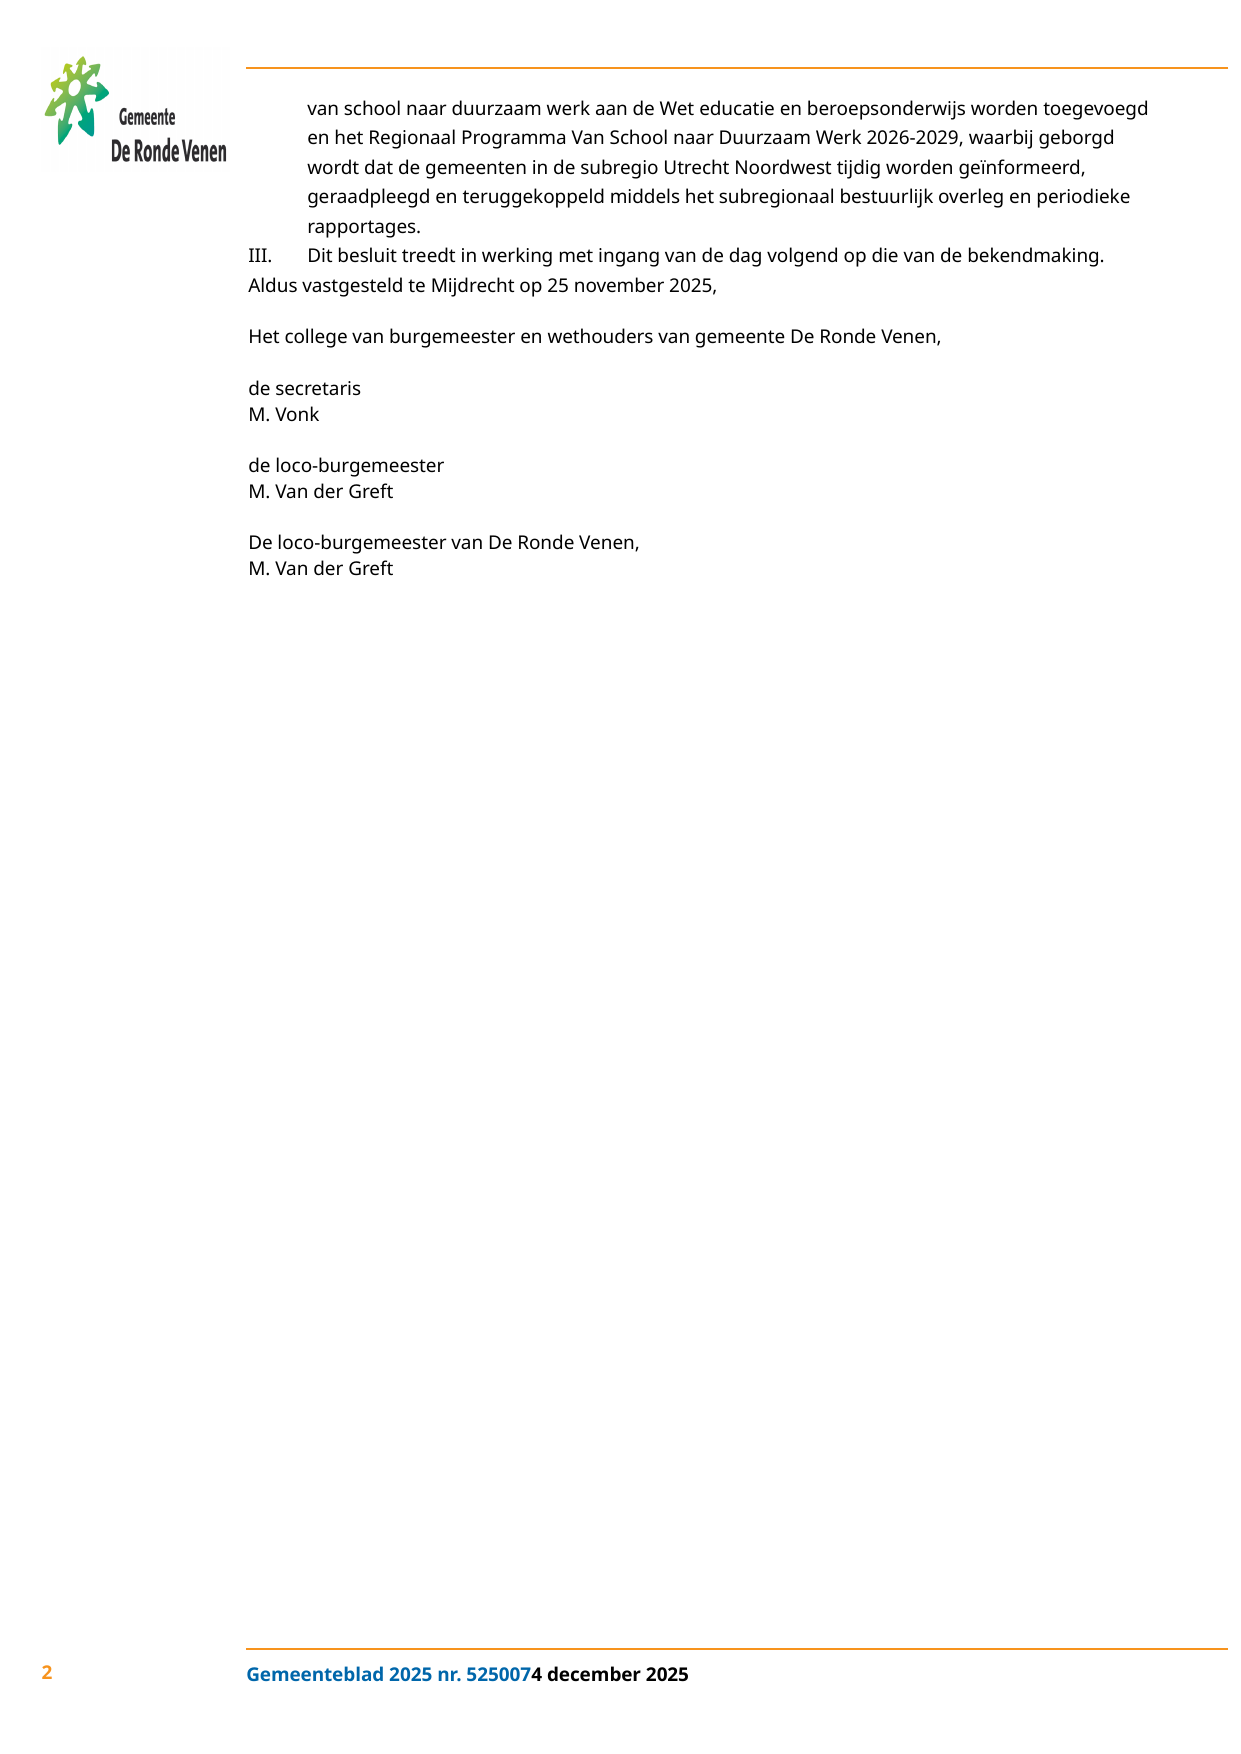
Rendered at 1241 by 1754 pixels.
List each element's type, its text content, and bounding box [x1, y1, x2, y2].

text Het college van burgemeester en wethouders van gemeente De Ronde Venen, [248, 324, 1152, 349]
text Aldus vastgesteld te Mijdrecht op 25 november 2025, [248, 272, 1152, 298]
text M. Van der Greft [248, 478, 1152, 504]
text de loco-burgemeester [248, 452, 1152, 478]
list van school naar duurzaam werk aan de Wet educatie en beroepsonderwijs worden toegevoegd en het Regionaal Programma Van School naar Duurzaam Werk 2026-2029, waarbij geborgd wordt dat de gemeenten in de subregio Utrecht Noordwest tijdig worden geïnformeerd, geraadpleegd en teruggekoppeld middels het subregionaal bestuurlijk overleg en periodieke rapportages. [248, 95, 1152, 239]
text M. Vonk [248, 401, 1152, 427]
text M. Van der Greft [248, 555, 1152, 581]
text de secretaris [248, 375, 1152, 401]
picture [41, 47, 231, 172]
list Dit besluit treedt in werking met ingang van de dag volgend op die van de bekendmaking. [248, 243, 1152, 268]
text De loco-burgemeester van De Ronde Venen, [248, 529, 1152, 555]
